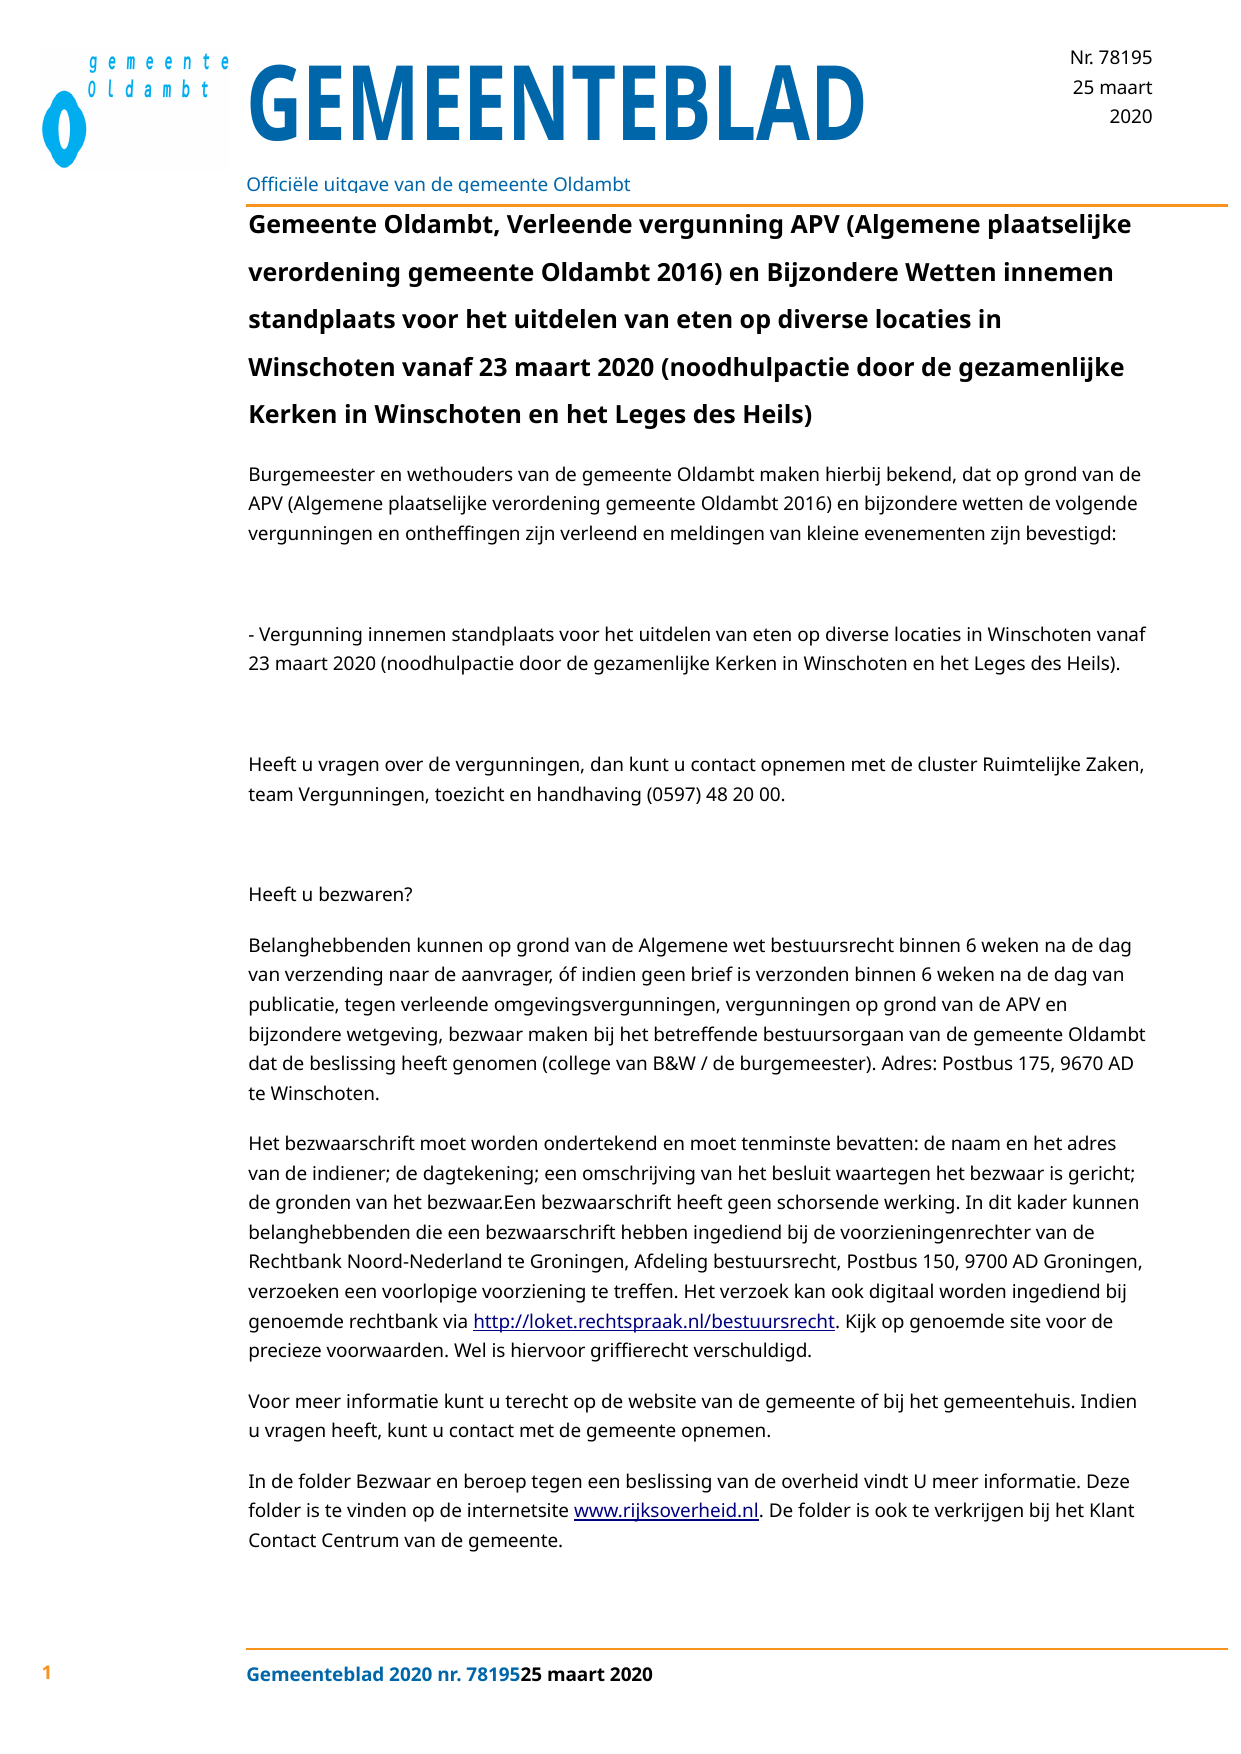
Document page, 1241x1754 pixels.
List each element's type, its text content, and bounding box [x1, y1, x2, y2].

text Gemeente Oldambt, Verleende vergunning APV (Algemene plaatselijke verordening gemeente Oldambt 2016) en Bijzondere Wetten innemen standplaats voor het uitdelen van eten op diverse locaties in Winschoten vanaf 23 maart 2020 (noodhulpactie door de gezamenlijke Kerken in Winschoten en het Leges des Heils) [248, 207, 1152, 431]
text Belanghebbenden kunnen op grond van de Algemene wet bestuursrecht binnen 6 weken na de dag van verzending naar de aanvrager, óf indien geen brief is verzonden binnen 6 weken na de dag van publicatie, tegen verleende omgevingsvergunningen, vergunningen op grond van de APV en bijzondere wetgeving, bezwaar maken bij het betreffende bestuursorgaan van de gemeente Oldambt dat de beslissing heeft genomen (college van B&W / de burgemeester). Adres: Postbus 175, 9670 AD te Winschoten. [248, 932, 1152, 1106]
text Burgemeester en wethouders van de gemeente Oldambt maken hierbij bekend, dat op grond van de APV (Algemene plaatselijke verordening gemeente Oldambt 2016) en bijzondere wetten de volgende vergunningen en ontheffingen zijn verleend en meldingen van kleine evenementen zijn bevestigd: [248, 461, 1152, 546]
text In de folder Bezwaar en beroep tegen een beslissing van de overheid vindt U meer informatie. Deze folder is te vinden op de internetsite www.rijksoverheid.nl. De folder is ook te verkrijgen bij het Klant Contact Centrum van de gemeente. [248, 1468, 1152, 1553]
text Voor meer informatie kunt u terecht op de website van de gemeente of bij het gemeentehuis. Indien u vragen heeft, kunt u contact met de gemeente opnemen. [248, 1388, 1152, 1443]
text Het bezwaarschrift moet worden ondertekend en moet tenminste bevatten: de naam en het adres van de indiener; de dagtekening; een omschrijving van het besluit waartegen het bezwaar is gericht; de gronden van het bezwaar.Een bezwaarschrift heeft geen schorsende werking. In dit kader kunnen belanghebbenden die een bezwaarschrift hebben ingediend bij de voorzieningenrechter van de Rechtbank Noord-Nederland te Groningen, Afdeling bestuursrecht, Postbus 150, 9700 AD Groningen, verzoeken een voorlopige voorziening te treffen. Het verzoek kan ook digitaal worden ingediend bij genoemde rechtbank via http://loket.rechtspraak.nl/bestuursrecht. Kijk op genoemde site voor de precieze voorwaarden. Wel is hiervoor griffierecht verschuldigd. [248, 1130, 1152, 1363]
text - Vergunning innemen standplaats voor het uitdelen van eten op diverse locaties in Winschoten vanaf 23 maart 2020 (noodhulpactie door de gezamenlijke Kerken in Winschoten en het Leges des Heils). [248, 621, 1152, 676]
picture [41, 47, 231, 172]
text Heeft u vragen over de vergunningen, dan kunt u contact opnemen met de cluster Ruimtelijke Zaken, team Vergunningen, toezicht en handhaving (0597) 48 20 00. [248, 751, 1152, 806]
text Heeft u bezwaren? [248, 882, 1152, 907]
